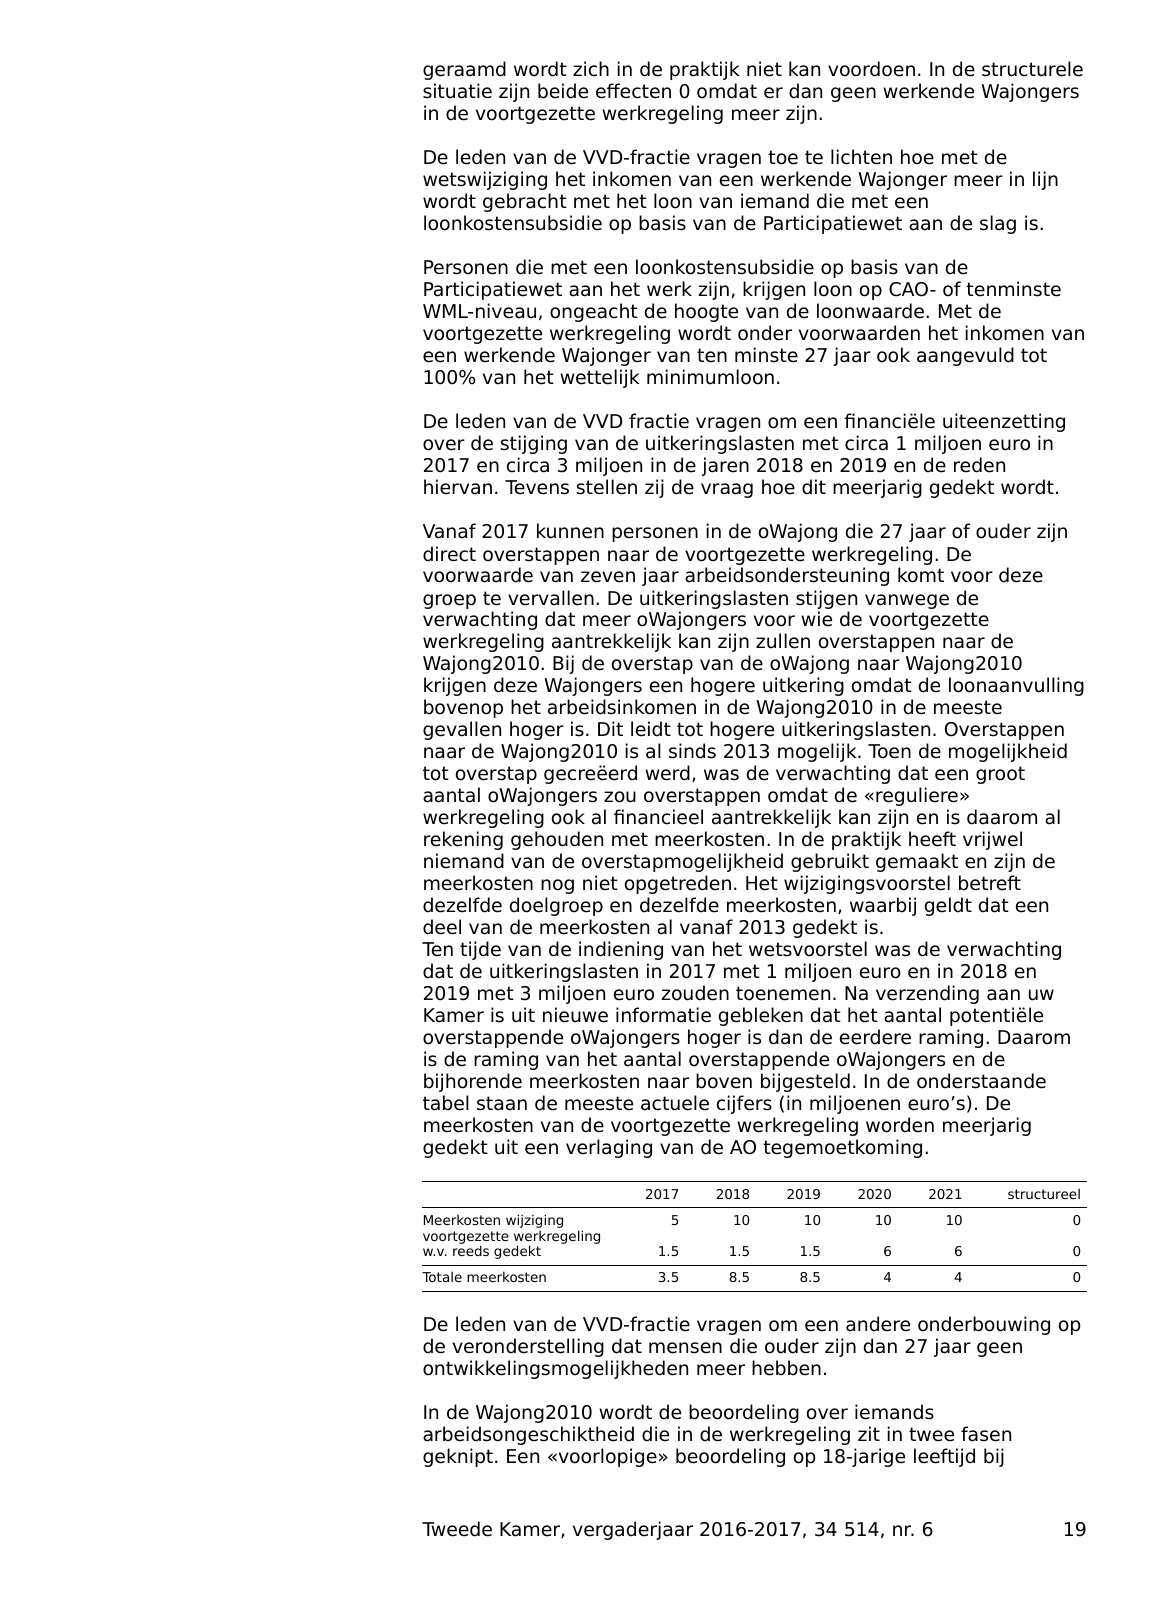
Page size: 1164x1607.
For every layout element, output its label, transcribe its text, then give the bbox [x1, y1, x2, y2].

table_header 2020 [827, 1182, 898, 1207]
table_cell w.v. reeds gedekt [422, 1244, 614, 1264]
table_cell 1.5 [614, 1244, 685, 1264]
table_cell 0 [969, 1244, 1087, 1264]
table_cell 6 [827, 1244, 898, 1264]
table_header 2021 [898, 1182, 968, 1207]
text In de Wajong2010 wordt de beoordeling over iemands arbeidsongeschiktheid die in de werkregeling zit in twee fasen geknipt. Een «voorlopige» beoordeling op 18-jarige leeftijd bij [422, 1402, 1087, 1468]
table_cell 1.5 [756, 1244, 827, 1264]
text De leden van de VVD-fractie vragen toe te lichten hoe met de wetswijziging het inkomen van een werkende Wajonger meer in lijn wordt gebracht met het loon van iemand die met een loonkostensubsidie op basis van de Participatiewet aan de slag is. [422, 147, 1087, 235]
table_cell 10 [827, 1208, 898, 1244]
text Ten tijde van de indiening van het wetsvoorstel was de verwachting dat de uitkeringslasten in 2017 met 1 miljoen euro en in 2018 en 2019 met 3 miljoen euro zouden toenemen. Na verzending aan uw Kamer is uit nieuwe informatie gebleken dat het aantal potentiële overstappende oWajongers hoger is dan de eerdere raming. Daarom is de raming van het aantal overstappende oWajongers en de bijhorende meerkosten naar boven bijgesteld. In de onderstaande tabel staan de meeste actuele cijfers (in miljoenen euro’s). De meerkosten van de voortgezette werkregeling worden meerjarig gedekt uit een verlaging van de AO tegemoetkoming. [422, 939, 1087, 1159]
table_cell Totale meerkosten [422, 1266, 614, 1291]
table_cell 5 [614, 1208, 685, 1244]
text Personen die met een loonkostensubsidie op basis van de Participatiewet aan het werk zijn, krijgen loon op CAO- of tenminste WML-niveau, ongeacht de hoogte van de loonwaarde. Met de voortgezette werkregeling wordt onder voorwaarden het inkomen van een werkende Wajonger van ten minste 27 jaar ook aangevuld tot 100% van het wettelijk minimumloon. [422, 257, 1087, 389]
table_cell 8.5 [685, 1266, 756, 1291]
table_header 2019 [756, 1182, 827, 1207]
table_cell 1.5 [685, 1244, 756, 1264]
table_header structureel [969, 1182, 1087, 1207]
table_cell 10 [898, 1208, 968, 1244]
table_cell 4 [898, 1266, 968, 1291]
table_cell 8.5 [756, 1266, 827, 1291]
table_header 2017 [614, 1182, 685, 1207]
table_cell 3.5 [614, 1266, 685, 1291]
table_header [422, 1182, 614, 1207]
text De leden van de VVD fractie vragen om een financiële uiteenzetting over de stijging van de uitkeringslasten met circa 1 miljoen euro in 2017 en circa 3 miljoen in de jaren 2018 en 2019 en de reden hiervan. Tevens stellen zij de vraag hoe dit meerjarig gedekt wordt. [422, 411, 1087, 499]
table_cell 6 [898, 1244, 968, 1264]
table_cell 10 [685, 1208, 756, 1244]
text geraamd wordt zich in de praktijk niet kan voordoen. In de structurele situatie zijn beide effecten 0 omdat er dan geen werkende Wajongers in de voortgezette werkregeling meer zijn. [422, 59, 1087, 125]
table_cell 10 [756, 1208, 827, 1244]
table_cell 0 [969, 1208, 1087, 1244]
table_header 2018 [685, 1182, 756, 1207]
table_cell 0 [969, 1266, 1087, 1291]
table_cell 4 [827, 1266, 898, 1291]
text Vanaf 2017 kunnen personen in de oWajong die 27 jaar of ouder zijn direct overstappen naar de voortgezette werkregeling. De voorwaarde van zeven jaar arbeidsondersteuning komt voor deze groep te vervallen. De uitkeringslasten stijgen vanwege de verwachting dat meer oWajongers voor wie de voortgezette werkregeling aantrekkelijk kan zijn zullen overstappen naar de Wajong2010. Bij de overstap van de oWajong naar Wajong2010 krijgen deze Wajongers een hogere uitkering omdat de loonaanvulling bovenop het arbeidsinkomen in de Wajong2010 in de meeste gevallen hoger is. Dit leidt tot hogere uitkeringslasten. Overstappen naar de Wajong2010 is al sinds 2013 mogelijk. Toen de mogelijkheid tot overstap gecreëerd werd, was de verwachting dat een groot aantal oWajongers zou overstappen omdat de «reguliere» werkregeling ook al financieel aantrekkelijk kan zijn en is daarom al rekening gehouden met meerkosten. In de praktijk heeft vrijwel niemand van de overstapmogelijkheid gebruikt gemaakt en zijn de meerkosten nog niet opgetreden. Het wijzigingsvoorstel betreft dezelfde doelgroep en dezelfde meerkosten, waarbij geldt dat een deel van de meerkosten al vanaf 2013 gedekt is. [422, 521, 1087, 939]
text De leden van de VVD-fractie vragen om een andere onderbouwing op de veronderstelling dat mensen die ouder zijn dan 27 jaar geen ontwikkelingsmogelijkheden meer hebben. [422, 1314, 1087, 1380]
table_cell Meerkosten wijziging voortgezette werkregeling [422, 1208, 614, 1244]
